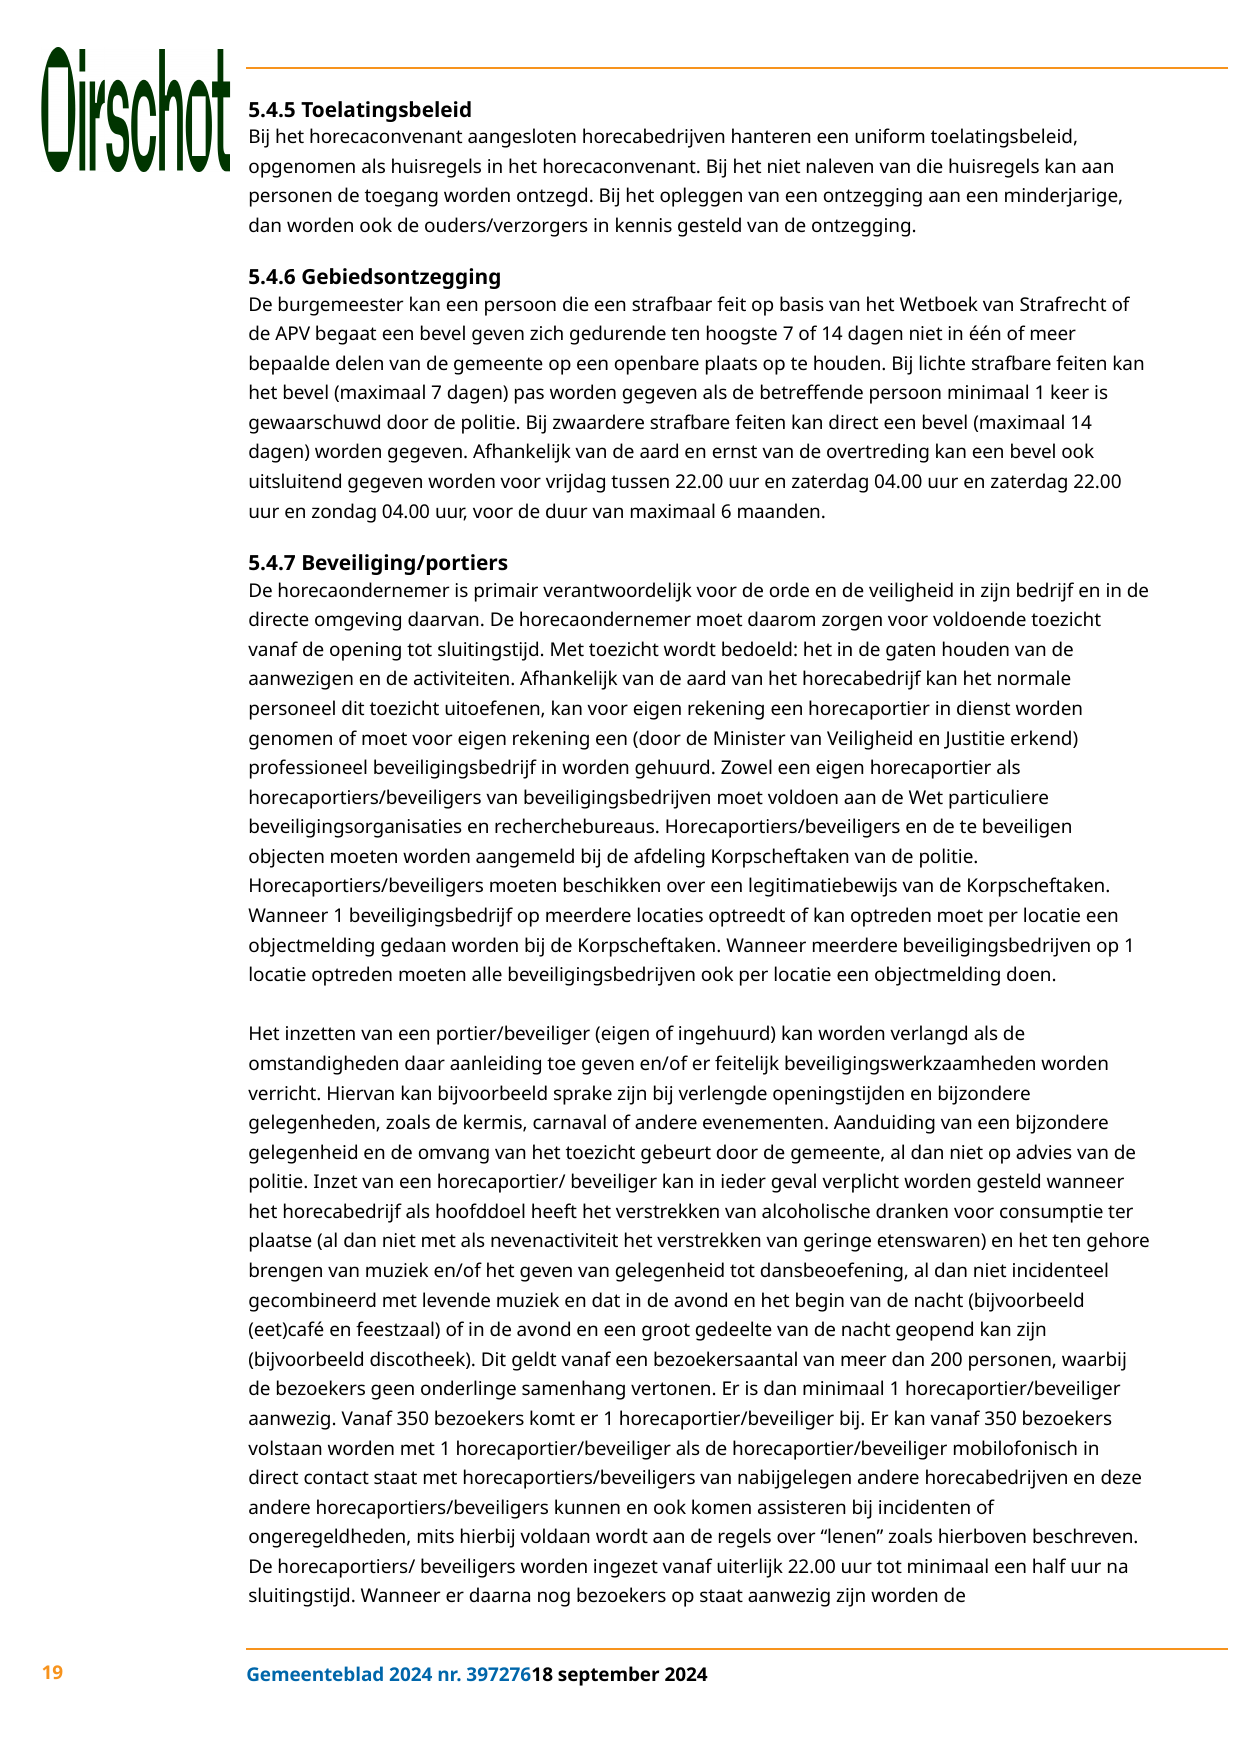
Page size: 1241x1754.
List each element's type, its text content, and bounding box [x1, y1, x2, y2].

text 5.4.6 Gebiedsontzegging [248, 262, 1152, 291]
picture [41, 47, 231, 172]
text 5.4.7 Beveiliging/portiers [248, 548, 1152, 577]
text 5.4.5 Toelatingsbeleid [248, 95, 1152, 123]
text Bij het horecaconvenant aangesloten horecabedrijven hanteren een uniform toelatingsbeleid, opgenomen als huisregels in het horecaconvenant. Bij het niet naleven van die huisregels kan aan personen de toegang worden ontzegd. Bij het opleggen van een ontzegging aan een minderjarige, dan worden ook de ouders/verzorgers in kennis gesteld van de ontzegging. [248, 123, 1152, 238]
text Het inzetten van een portier/beveiliger (eigen of ingehuurd) kan worden verlangd als de omstandigheden daar aanleiding toe geven en/of er feitelijk beveiligingswerkzaamheden worden verricht. Hiervan kan bijvoorbeeld sprake zijn bij verlengde openingstijden en bijzondere gelegenheden, zoals de kermis, carnaval of andere evenementen. Aanduiding van een bijzondere gelegenheid en de omvang van het toezicht gebeurt door de gemeente, al dan niet op advies van de politie. Inzet van een horecaportier/ beveiliger kan in ieder geval verplicht worden gesteld wanneer het horecabedrijf als hoofddoel heeft het verstrekken van alcoholische dranken voor consumptie ter plaatse (al dan niet met als nevenactiviteit het verstrekken van geringe etenswaren) en het ten gehore brengen van muziek en/of het geven van gelegenheid tot dansbeoefening, al dan niet incidenteel gecombineerd met levende muziek en dat in de avond en het begin van de nacht (bijvoorbeeld (eet)café en feestzaal) of in de avond en een groot gedeelte van de nacht geopend kan zijn (bijvoorbeeld discotheek). Dit geldt vanaf een bezoekersaantal van meer dan 200 personen, waarbij de bezoekers geen onderlinge samenhang vertonen. Er is dan minimaal 1 horecaportier/beveiliger aanwezig. Vanaf 350 bezoekers komt er 1 horecaportier/beveiliger bij. Er kan vanaf 350 bezoekers volstaan worden met 1 horecaportier/beveiliger als de horecaportier/beveiliger mobilofonisch in direct contact staat met horecaportiers/beveiligers van nabijgelegen andere horecabedrijven en deze andere horecaportiers/beveiligers kunnen en ook komen assisteren bij incidenten of ongeregeldheden, mits hierbij voldaan wordt aan de regels over “lenen” zoals hierboven beschreven. De horecaportiers/ beveiligers worden ingezet vanaf uiterlijk 22.00 uur tot minimaal een half uur na sluitingstijd. Wanneer er daarna nog bezoekers op staat aanwezig zijn worden de [248, 1021, 1152, 1608]
text De burgemeester kan een persoon die een strafbaar feit op basis van het Wetboek van Strafrecht of de APV begaat een bevel geven zich gedurende ten hoogste 7 of 14 dagen niet in één of meer bepaalde delen van de gemeente op een openbare plaats op te houden. Bij lichte strafbare feiten kan het bevel (maximaal 7 dagen) pas worden gegeven als de betreffende persoon minimaal 1 keer is gewaarschuwd door de politie. Bij zwaardere strafbare feiten kan direct een bevel (maximaal 14 dagen) worden gegeven. Afhankelijk van de aard en ernst van de overtreding kan een bevel ook uitsluitend gegeven worden voor vrijdag tussen 22.00 uur en zaterdag 04.00 uur en zaterdag 22.00 uur en zondag 04.00 uur, voor de duur van maximaal 6 maanden. [248, 291, 1152, 524]
text De horecaondernemer is primair verantwoordelijk voor de orde en de veiligheid in zijn bedrijf en in de directe omgeving daarvan. De horecaondernemer moet daarom zorgen voor voldoende toezicht vanaf de opening tot sluitingstijd. Met toezicht wordt bedoeld: het in de gaten houden van de aanwezigen en de activiteiten. Afhankelijk van de aard van het horecabedrijf kan het normale personeel dit toezicht uitoefenen, kan voor eigen rekening een horecaportier in dienst worden genomen of moet voor eigen rekening een (door de Minister van Veiligheid en Justitie erkend) professioneel beveiligingsbedrijf in worden gehuurd. Zowel een eigen horecaportier als horecaportiers/beveiligers van beveiligingsbedrijven moet voldoen aan de Wet particuliere beveiligingsorganisaties en recherchebureaus. Horecaportiers/beveiligers en de te beveiligen objecten moeten worden aangemeld bij de afdeling Korpscheftaken van de politie. Horecaportiers/beveiligers moeten beschikken over een legitimatiebewijs van de Korpscheftaken. Wanneer 1 beveiligingsbedrijf op meerdere locaties optreedt of kan optreden moet per locatie een objectmelding gedaan worden bij de Korpscheftaken. Wanneer meerdere beveiligingsbedrijven op 1 locatie optreden moeten alle beveiligingsbedrijven ook per locatie een objectmelding doen. [248, 577, 1152, 987]
